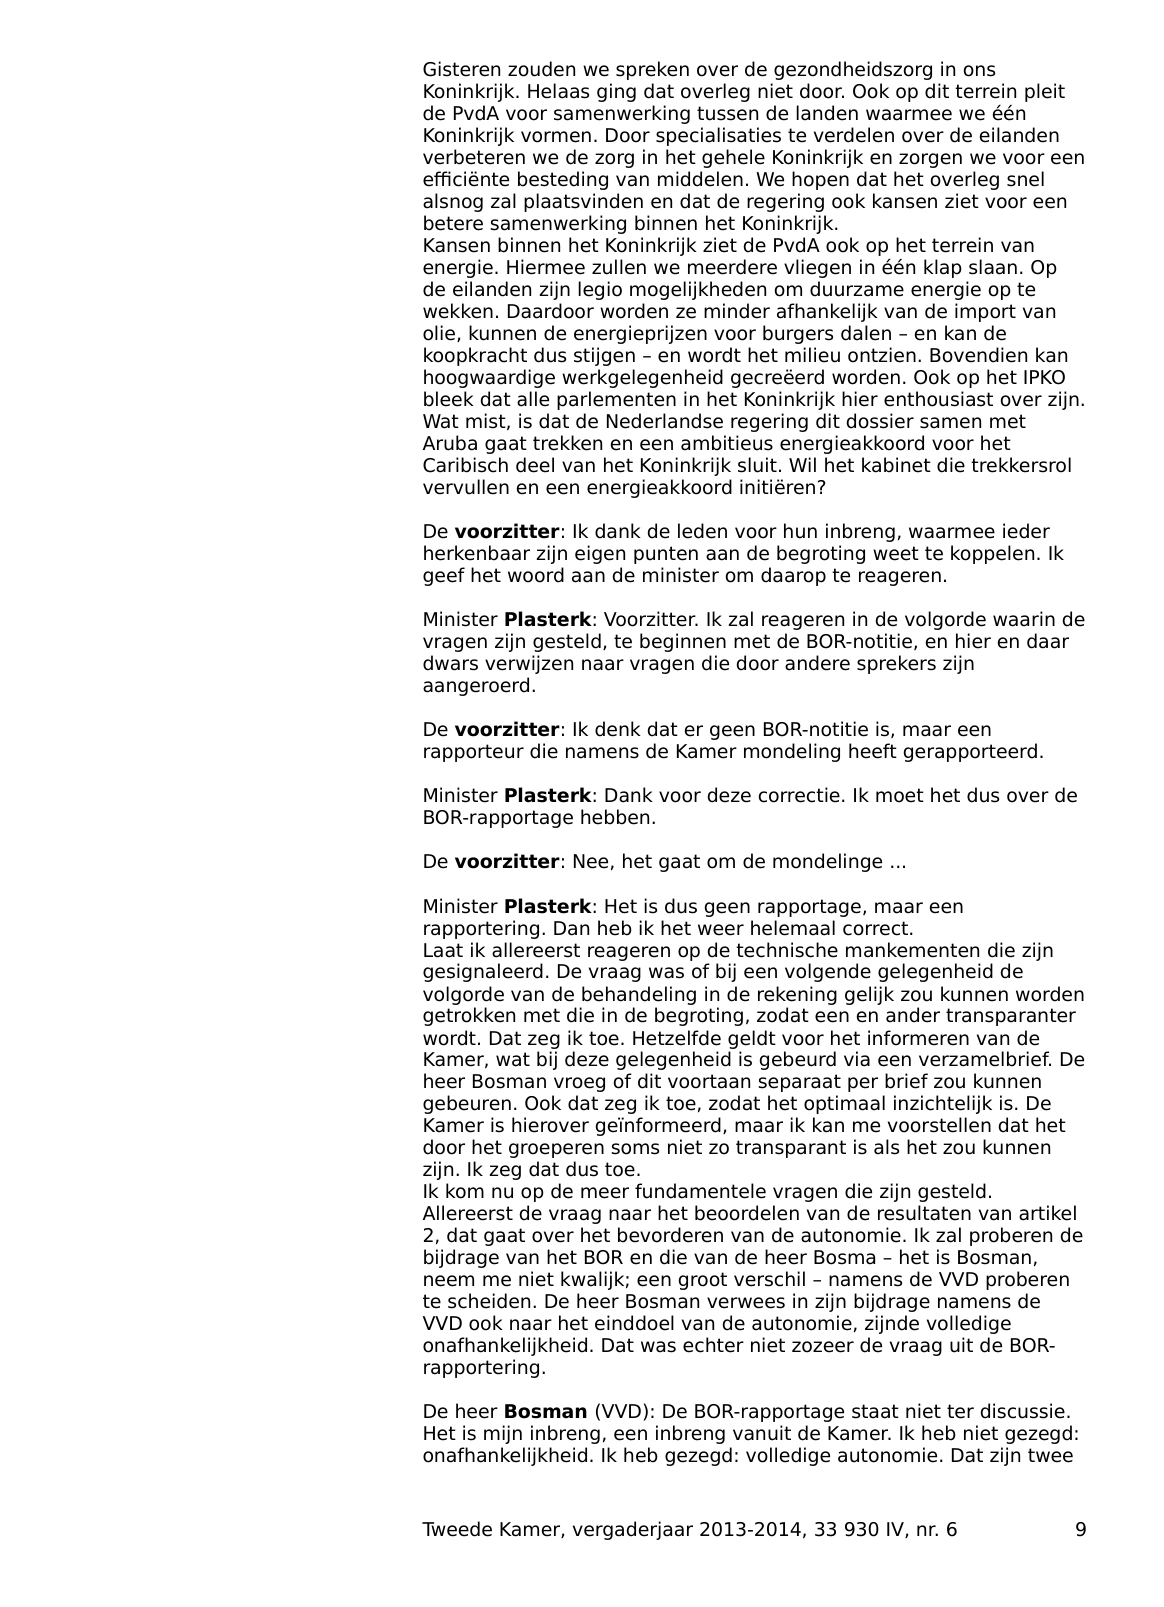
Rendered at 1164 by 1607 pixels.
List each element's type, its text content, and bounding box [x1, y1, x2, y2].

text Minister Plasterk: Dank voor deze correctie. Ik moet het dus over de BOR-rapportage hebben. [422, 785, 1087, 829]
text Laat ik allereerst reageren op de technische mankementen die zijn gesignaleerd. De vraag was of bij een volgende gelegenheid de volgorde van de behandeling in de rekening gelijk zou kunnen worden getrokken met die in de begroting, zodat een en ander transparanter wordt. Dat zeg ik toe. Hetzelfde geldt voor het informeren van de Kamer, wat bij deze gelegenheid is gebeurd via een verzamelbrief. De heer Bosman vroeg of dit voortaan separaat per brief zou kunnen gebeuren. Ook dat zeg ik toe, zodat het optimaal inzichtelijk is. De Kamer is hierover geïnformeerd, maar ik kan me voorstellen dat het door het groeperen soms niet zo transparant is als het zou kunnen zijn. Ik zeg dat dus toe. [422, 939, 1087, 1181]
text Kansen binnen het Koninkrijk ziet de PvdA ook op het terrein van energie. Hiermee zullen we meerdere vliegen in één klap slaan. Op de eilanden zijn legio mogelijkheden om duurzame energie op te wekken. Daardoor worden ze minder afhankelijk van de import van olie, kunnen de energieprijzen voor burgers dalen – en kan de koopkracht dus stijgen – en wordt het milieu ontzien. Bovendien kan hoogwaardige werkgelegenheid gecreëerd worden. Ook op het IPKO bleek dat alle parlementen in het Koninkrijk hier enthousiast over zijn. Wat mist, is dat de Nederlandse regering dit dossier samen met Aruba gaat trekken en een ambitieus energieakkoord voor het Caribisch deel van het Koninkrijk sluit. Wil het kabinet die trekkersrol vervullen en een energieakkoord initiëren? [422, 235, 1087, 499]
text Minister Plasterk: Voorzitter. Ik zal reageren in de volgorde waarin de vragen zijn gesteld, te beginnen met de BOR-notitie, en hier en daar dwars verwijzen naar vragen die door andere sprekers zijn aangeroerd. [422, 609, 1087, 697]
text Ik kom nu op de meer fundamentele vragen die zijn gesteld. Allereerst de vraag naar het beoordelen van de resultaten van artikel 2, dat gaat over het bevorderen van de autonomie. Ik zal proberen de bijdrage van het BOR en die van de heer Bosma – het is Bosman, neem me niet kwalijk; een groot verschil – namens de VVD proberen te scheiden. De heer Bosman verwees in zijn bijdrage namens de VVD ook naar het einddoel van de autonomie, zijnde volledige onafhankelijkheid. Dat was echter niet zozeer de vraag uit de BOR-rapportering. [422, 1181, 1087, 1379]
text De heer Bosman (VVD): De BOR-rapportage staat niet ter discussie. Het is mijn inbreng, een inbreng vanuit de Kamer. Ik heb niet gezegd: onafhankelijkheid. Ik heb gezegd: volledige autonomie. Dat zijn twee [422, 1401, 1087, 1467]
text De voorzitter: Ik denk dat er geen BOR-notitie is, maar een rapporteur die namens de Kamer mondeling heeft gerapporteerd. [422, 719, 1087, 763]
text De voorzitter: Ik dank de leden voor hun inbreng, waarmee ieder herkenbaar zijn eigen punten aan de begroting weet te koppelen. Ik geef het woord aan de minister om daarop te reageren. [422, 521, 1087, 587]
text De voorzitter: Nee, het gaat om de mondelinge ... [422, 851, 1087, 873]
text Gisteren zouden we spreken over de gezondheidszorg in ons Koninkrijk. Helaas ging dat overleg niet door. Ook op dit terrein pleit de PvdA voor samenwerking tussen de landen waarmee we één Koninkrijk vormen. Door specialisaties te verdelen over de eilanden verbeteren we de zorg in het gehele Koninkrijk en zorgen we voor een efficiënte besteding van middelen. We hopen dat het overleg snel alsnog zal plaatsvinden en dat de regering ook kansen ziet voor een betere samenwerking binnen het Koninkrijk. [422, 59, 1087, 235]
text Minister Plasterk: Het is dus geen rapportage, maar een rapportering. Dan heb ik het weer helemaal correct. [422, 896, 1087, 939]
